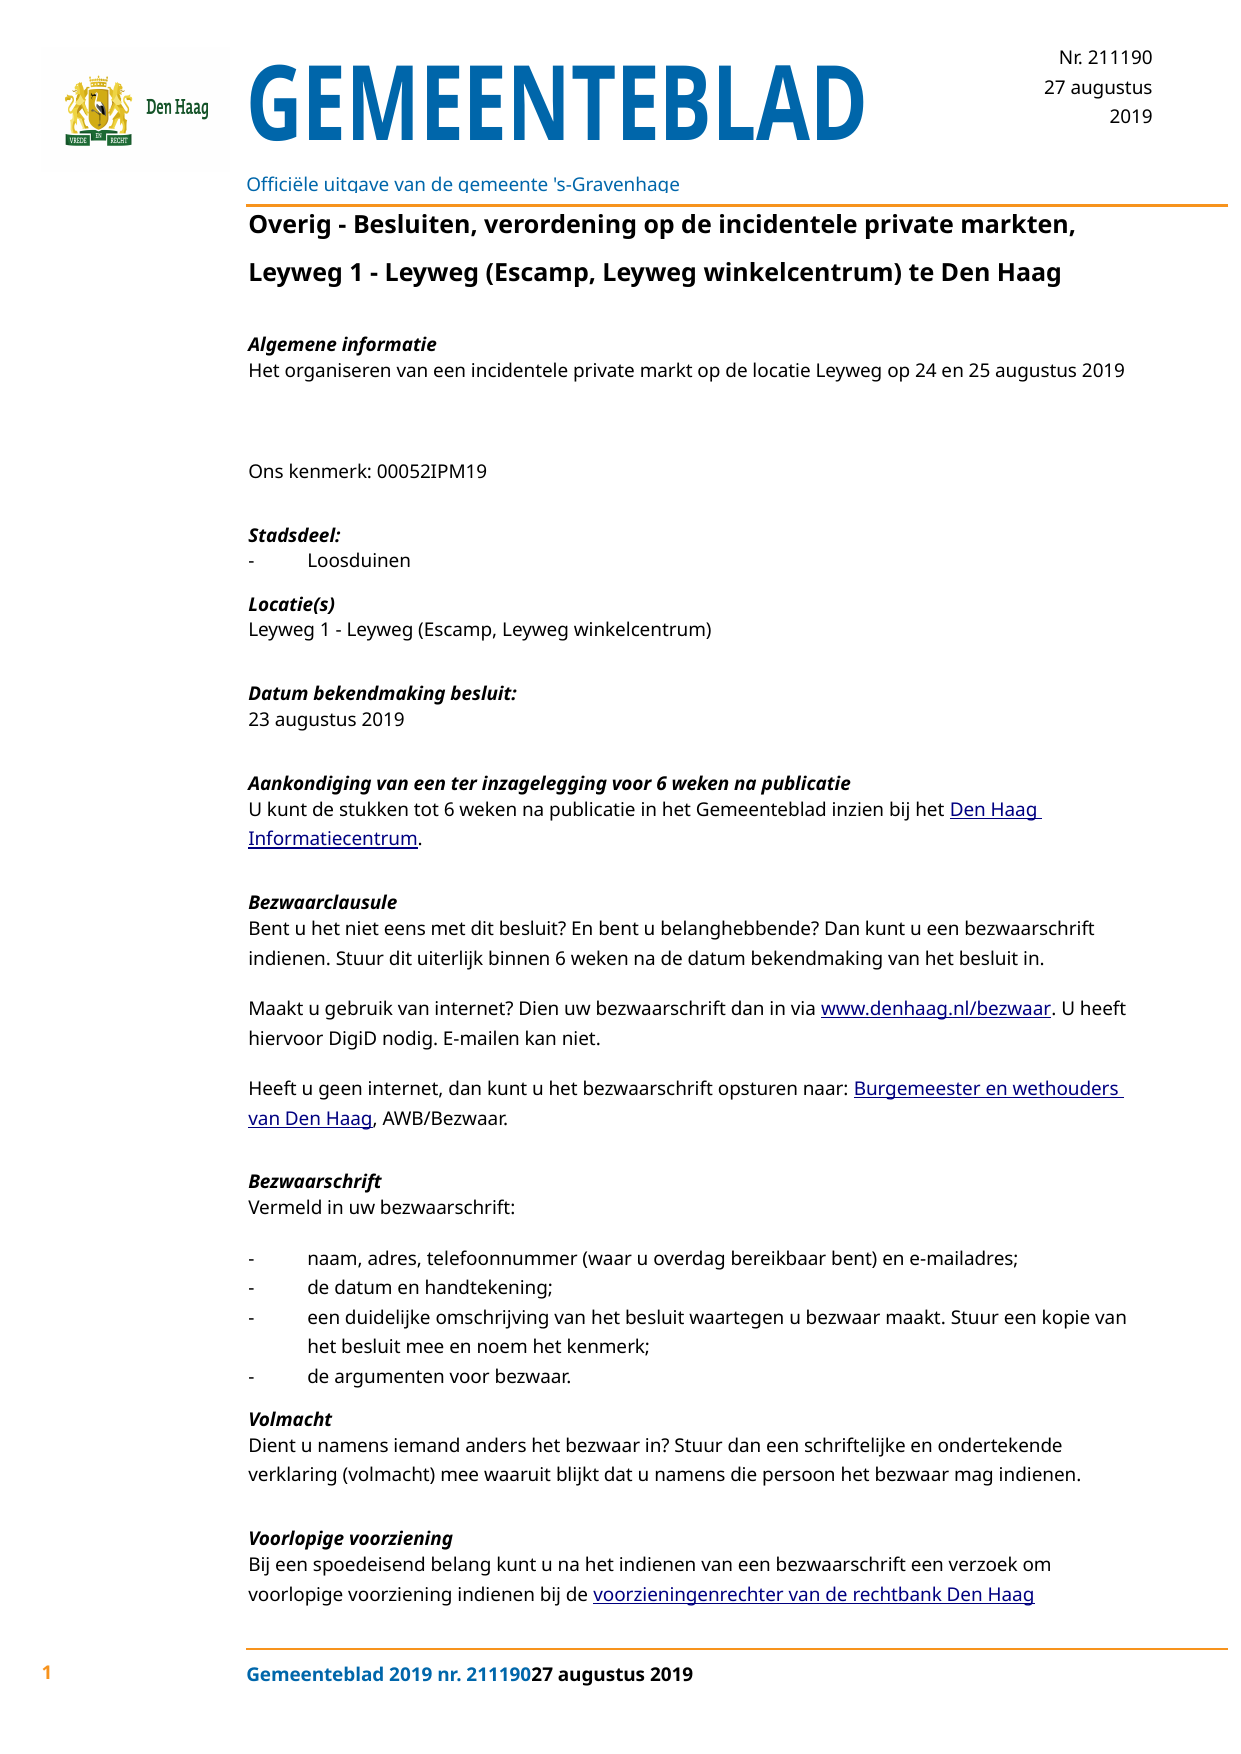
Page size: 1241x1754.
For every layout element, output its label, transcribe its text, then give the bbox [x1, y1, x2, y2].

picture [41, 47, 231, 172]
text Bent u het niet eens met dit besluit? En bent u belanghebbende? Dan kunt u een bezwaarschrift indienen. Stuur dit uiterlijk binnen 6 weken na de datum bekendmaking van het besluit in. [248, 915, 1152, 971]
text Het organiseren van een incidentele private markt op de locatie Leyweg op 24 en 25 augustus 2019 [248, 357, 1152, 383]
text Aankondiging van een ter inzagelegging voor 6 weken na publicatie [248, 770, 1152, 796]
text Overig - Besluiten, verordening op de incidentele private markten, Leyweg 1 - Leyweg (Escamp, Leyweg winkelcentrum) te Den Haag [248, 207, 1152, 288]
text Maakt u gebruik van internet? Dien uw bezwaarschrift dan in via www.denhaag.nl/bezwaar. U heeft hiervoor DigiD nodig. E-mailen kan niet. [248, 995, 1152, 1051]
list de argumenten voor bezwaar. [248, 1363, 1152, 1389]
text Algemene informatie [248, 331, 1152, 357]
list de datum en handtekening; [248, 1274, 1152, 1300]
text Ons kenmerk: 00052IPM19 [248, 458, 1152, 484]
text Datum bekendmaking besluit: [248, 681, 1152, 706]
text Dient u namens iemand anders het bezwaar in? Stuur dan een schriftelijke en ondertekende verklaring (volmacht) mee waaruit blijkt dat u namens die persoon het bezwaar mag indienen. [248, 1432, 1152, 1487]
text Vermeld in uw bezwaarschrift: [248, 1194, 1152, 1220]
text U kunt de stukken tot 6 weken na publicatie in het Gemeenteblad inzien bij het Den Haag Informatiecentrum. [248, 796, 1152, 851]
text Stadsdeel: [248, 522, 1152, 548]
text 23 augustus 2019 [248, 706, 1152, 732]
text Bezwaarclausule [248, 889, 1152, 915]
text Leyweg 1 - Leyweg (Escamp, Leyweg winkelcentrum) [248, 617, 1152, 642]
text Voorlopige voorziening [248, 1526, 1152, 1551]
list Loosduinen [248, 548, 1152, 573]
text Bezwaarschrift [248, 1169, 1152, 1194]
text Locatie(s) [248, 591, 1152, 617]
text Bij een spoedeisend belang kunt u na het indienen van een bezwaarschrift een verzoek om voorlopige voorziening indienen bij de voorzieningenrechter van de rechtbank Den Haag [248, 1551, 1152, 1607]
text Volmacht [248, 1406, 1152, 1432]
text Heeft u geen internet, dan kunt u het bezwaarschrift opsturen naar: Burgemeester en wethouders van Den Haag, AWB/Bezwaar. [248, 1075, 1152, 1131]
list een duidelijke omschrijving van het besluit waartegen u bezwaar maakt. Stuur een kopie van het besluit mee en noem het kenmerk; [248, 1304, 1152, 1359]
list naam, adres, telefoonnummer (waar u overdag bereikbaar bent) en e-mailadres; [248, 1245, 1152, 1271]
